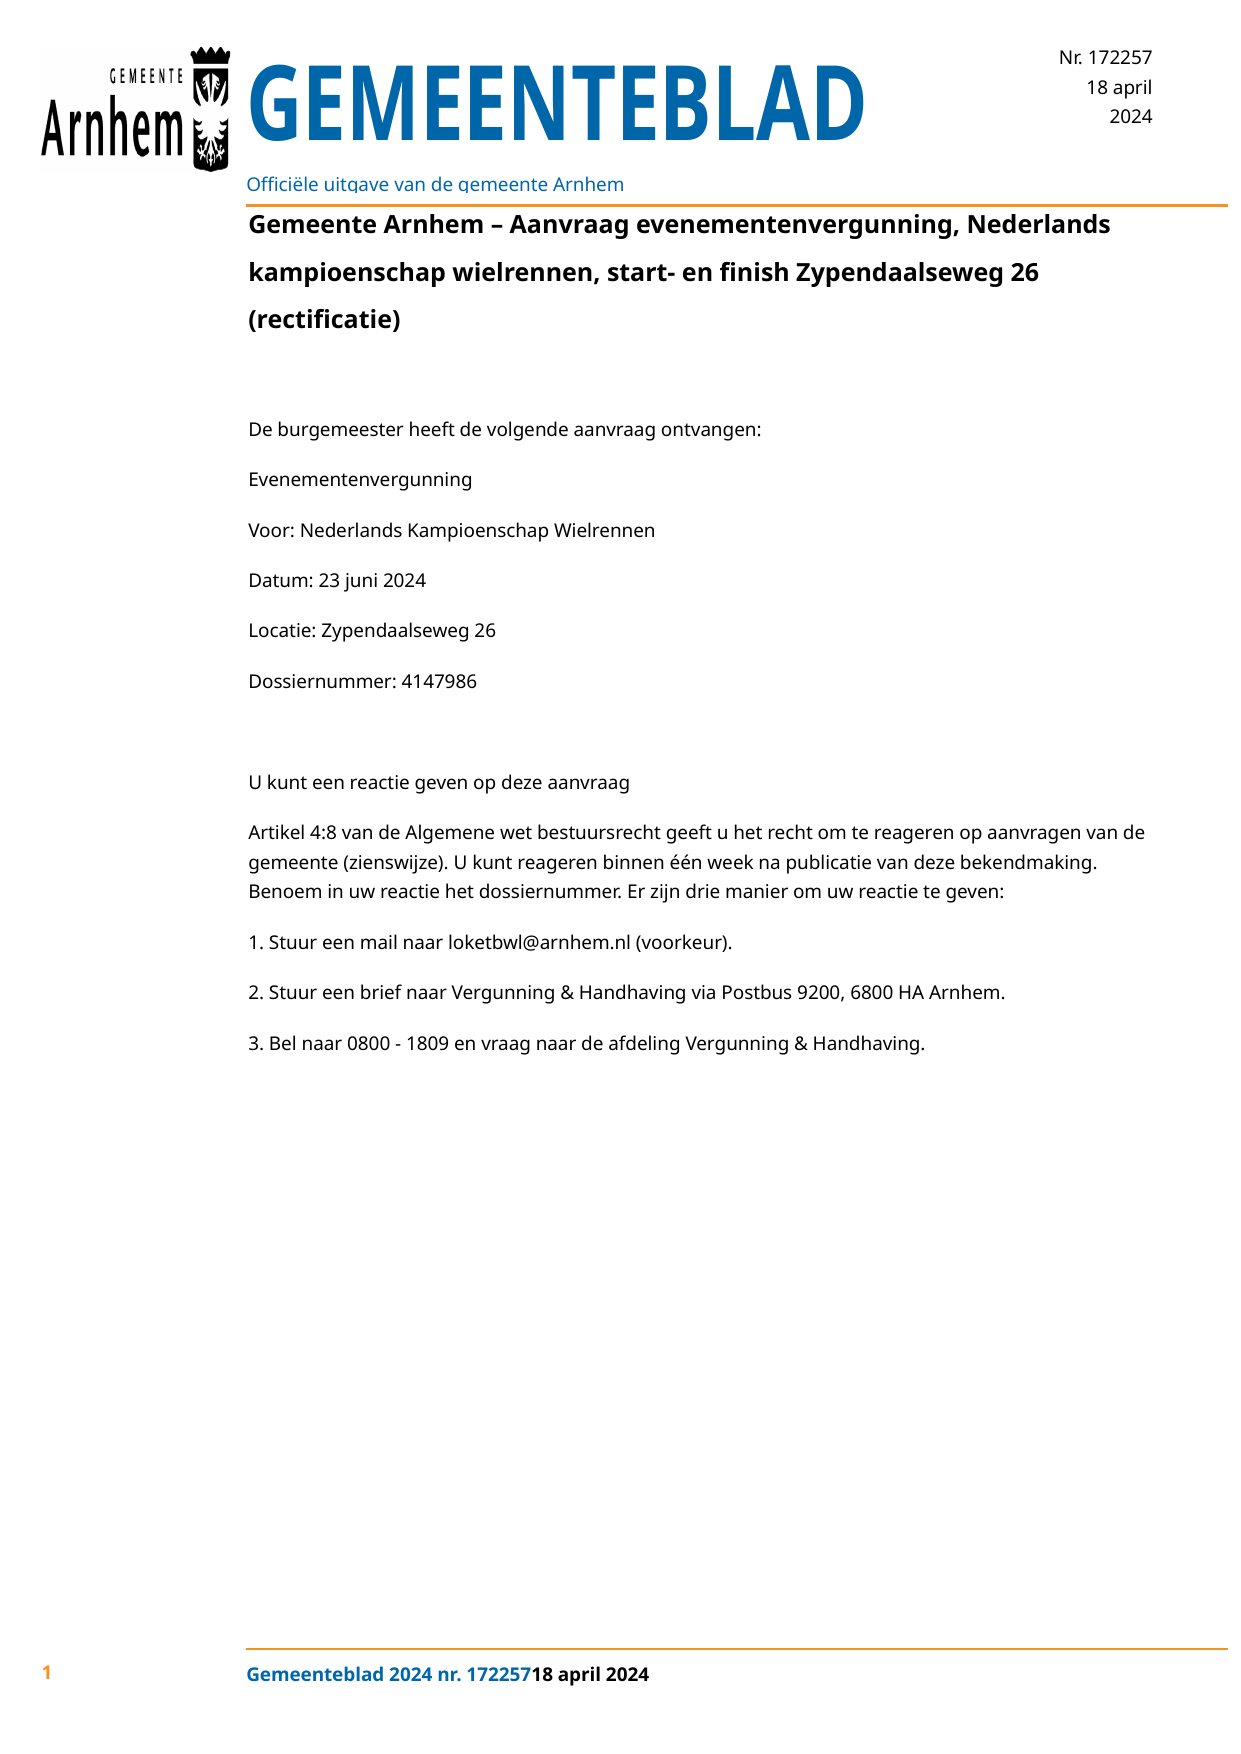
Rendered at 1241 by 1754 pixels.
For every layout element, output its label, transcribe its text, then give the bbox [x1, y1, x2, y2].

text 3. Bel naar 0800 - 1809 en vraag naar de afdeling Vergunning & Handhaving. [248, 1030, 1152, 1055]
text Artikel 4:8 van de Algemene wet bestuursrecht geeft u het recht om te reageren op aanvragen van de gemeente (zienswijze). U kunt reageren binnen één week na publicatie van deze bekendmaking. Benoem in uw reactie het dossiernummer. Er zijn drie manier om uw reactie te geven: [248, 819, 1152, 904]
text 2. Stuur een brief naar Vergunning & Handhaving via Postbus 9200, 6800 HA Arnhem. [248, 979, 1152, 1005]
text Voor: Nederlands Kampioenschap Wielrennen [248, 517, 1152, 542]
text Datum: 23 juni 2024 [248, 567, 1152, 593]
picture [41, 47, 231, 172]
text Locatie: Zypendaalseweg 26 [248, 618, 1152, 643]
text De burgemeester heeft de volgende aanvraag ontvangen: [248, 416, 1152, 442]
text Dossiernummer: 4147986 [248, 668, 1152, 694]
text 1. Stuur een mail naar loketbwl@arnhem.nl (voorkeur). [248, 929, 1152, 954]
text U kunt een reactie geven op deze aanvraag [248, 769, 1152, 794]
text Gemeente Arnhem – Aanvraag evenementenvergunning, Nederlands kampioenschap wielrennen, start- en finish Zypendaalseweg 26 (rectificatie) [248, 207, 1152, 336]
text Evenementenvergunning [248, 466, 1152, 492]
